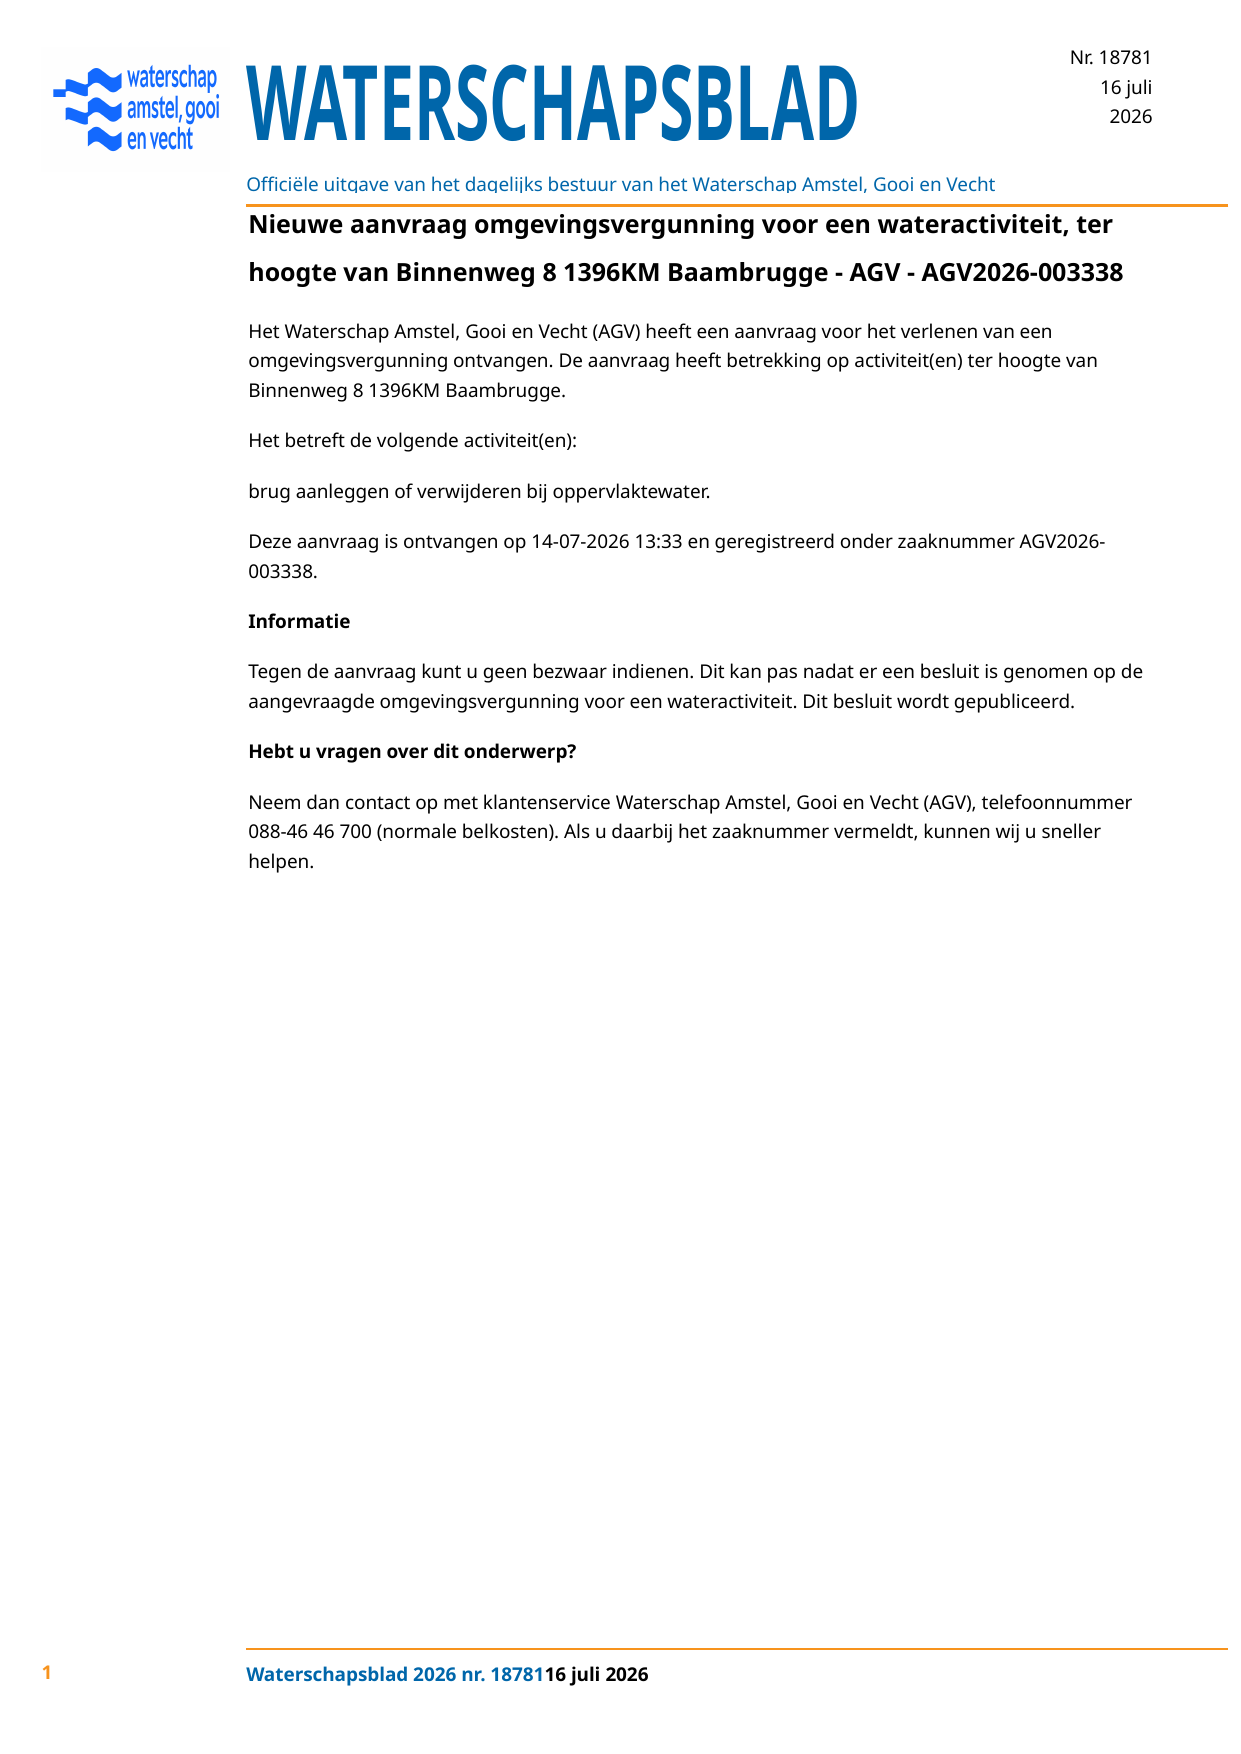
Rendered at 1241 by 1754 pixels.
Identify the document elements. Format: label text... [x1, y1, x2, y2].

text Hebt u vragen over dit onderwerp? [248, 739, 1152, 764]
picture [41, 47, 231, 172]
text Het Waterschap Amstel, Gooi en Vecht (AGV) heeft een aanvraag voor het verlenen van een omgevingsvergunning ontvangen. De aanvraag heeft betrekking op activiteit(en) ter hoogte van Binnenweg 8 1396KM Baambrugge. [248, 318, 1152, 403]
text Tegen de aanvraag kunt u geen bezwaar indienen. Dit kan pas nadat er een besluit is genomen op de aangevraagde omgevingsvergunning voor een wateractiviteit. Dit besluit wordt gepubliceerd. [248, 659, 1152, 714]
text Neem dan contact op met klantenservice Waterschap Amstel, Gooi en Vecht (AGV), telefoonnummer 088-46 46 700 (normale belkosten). Als u daarbij het zaaknummer vermeldt, kunnen wij u sneller helpen. [248, 789, 1152, 874]
text brug aanleggen of verwijderen bij oppervlaktewater. [248, 478, 1152, 504]
text Nieuwe aanvraag omgevingsvergunning voor een wateractiviteit, ter hoogte van Binnenweg 8 1396KM Baambrugge - AGV - AGV2026-003338 [248, 207, 1152, 288]
text Deze aanvraag is ontvangen op 14-07-2026 13:33 en geregistreerd onder zaaknummer AGV2026-003338. [248, 528, 1152, 584]
text Het betreft de volgende activiteit(en): [248, 427, 1152, 453]
text Informatie [248, 608, 1152, 634]
